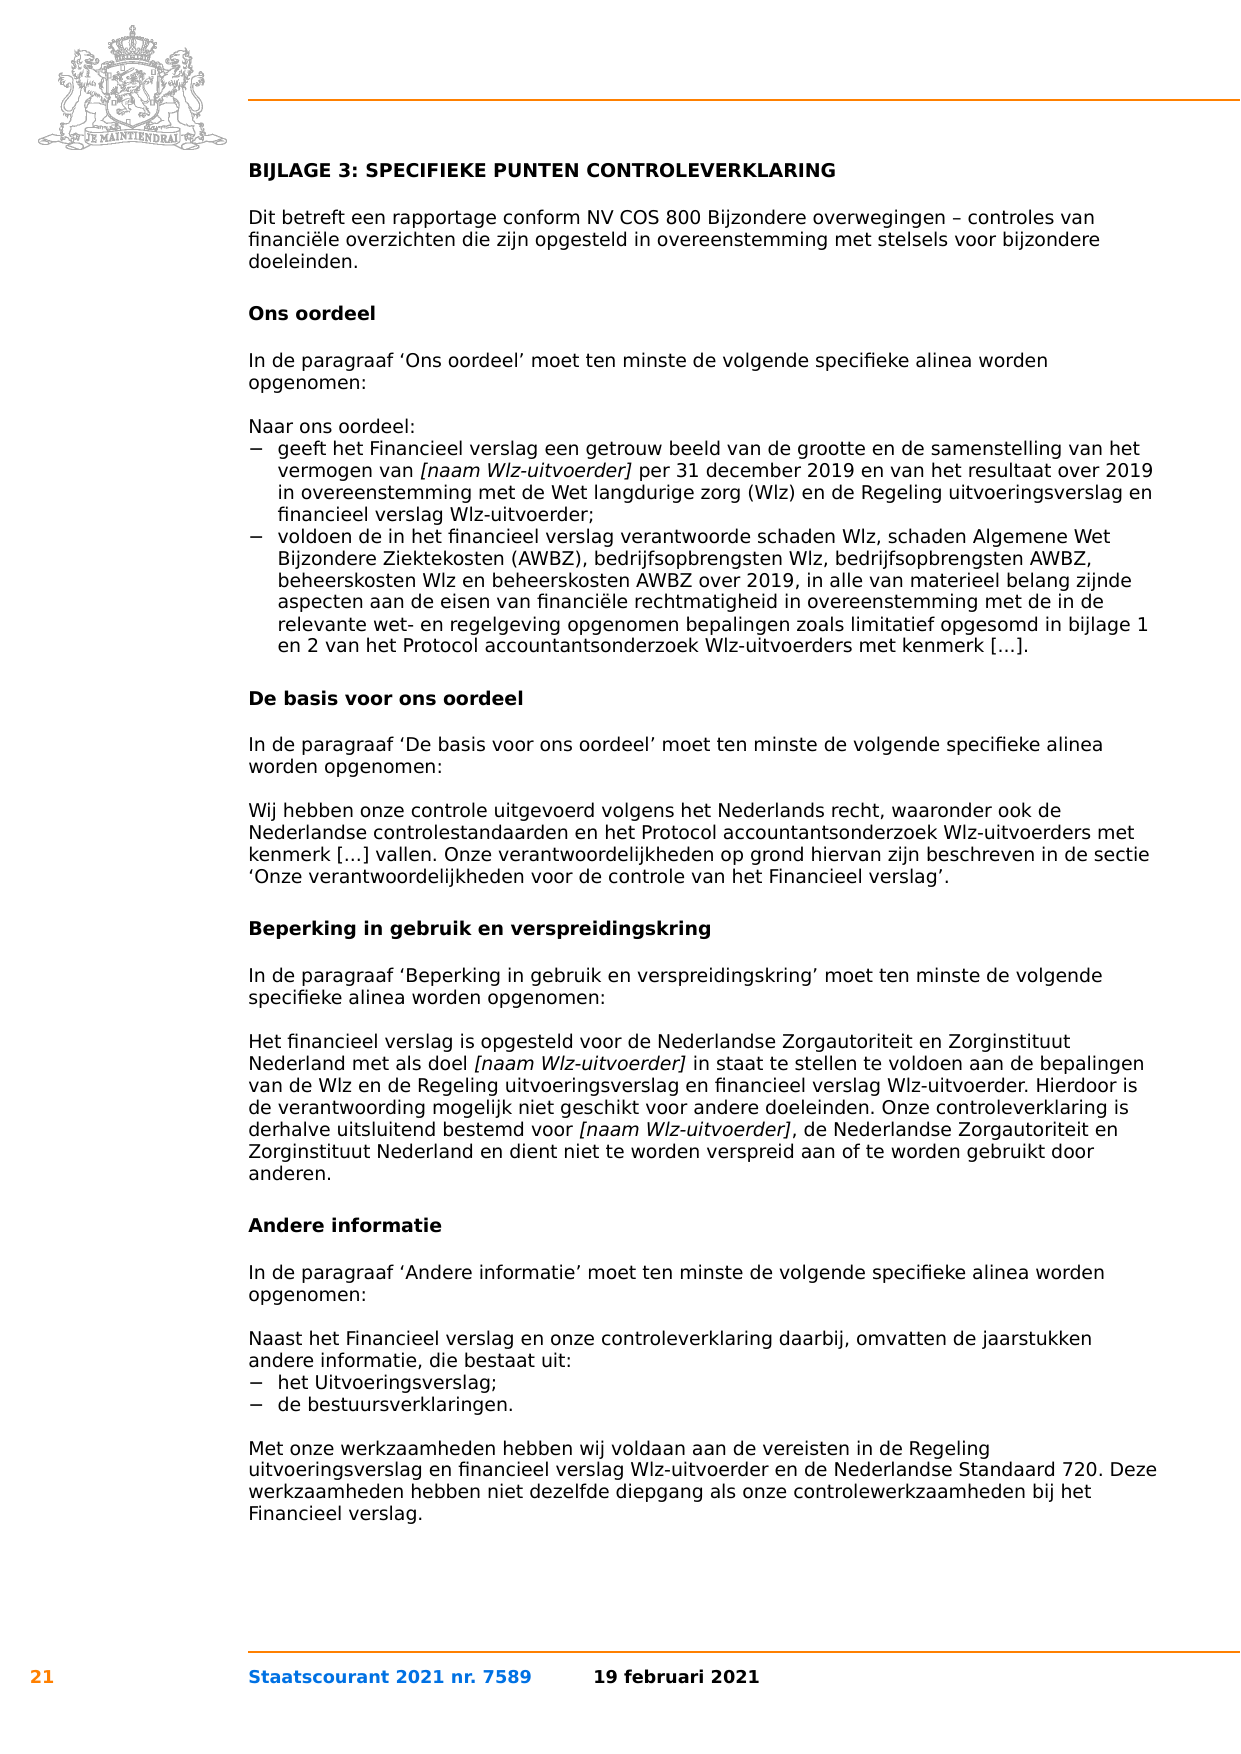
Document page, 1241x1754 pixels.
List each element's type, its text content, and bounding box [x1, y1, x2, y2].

text In de paragraaf ‘Ons oordeel’ moet ten minste de volgende specifieke alinea worden opgenomen: [248, 350, 1163, 394]
text Met onze werkzaamheden hebben wij voldaan aan de vereisten in de Regeling uitvoeringsverslag en financieel verslag Wlz-uitvoerder en de Nederlandse Standaard 720. Deze werkzaamheden hebben niet dezelfde diepgang als onze controlewerkzaamheden bij het Financieel verslag. [248, 1437, 1163, 1525]
subtitle Ons oordeel [248, 303, 1163, 325]
subtitle Andere informatie [248, 1215, 1163, 1237]
text Wij hebben onze controle uitgevoerd volgens het Nederlands recht, waaronder ook de Nederlandse controlestandaarden en het Protocol accountantsonderzoek Wlz-uitvoerders met kenmerk [...] vallen. Onze verantwoordelijkheden op grond hiervan zijn beschreven in de sectie ‘Onze verantwoordelijkheden voor de controle van het Financieel verslag’. [248, 800, 1163, 888]
text Naast het Financieel verslag en onze controleverklaring daarbij, omvatten de jaarstukken andere informatie, die bestaat uit: [248, 1328, 1163, 1372]
text − het Uitvoeringsverslag; [248, 1372, 1163, 1393]
subtitle De basis voor ons oordeel [248, 687, 1163, 709]
text In de paragraaf ‘Beperking in gebruik en verspreidingskring’ moet ten minste de volgende specifieke alinea worden opgenomen: [248, 965, 1163, 1009]
text − voldoen de in het financieel verslag verantwoorde schaden Wlz, schaden Algemene Wet Bijzondere Ziektekosten (AWBZ), bedrijfsopbrengsten Wlz, bedrijfsopbrengsten AWBZ, beheerskosten Wlz en beheerskosten AWBZ over 2019, in alle van materieel belang zijnde aspecten aan de eisen van financiële rechtmatigheid in overeenstemming met de in de relevante wet- en regelgeving opgenomen bepalingen zoals limitatief opgesomd in bijlage 1 en 2 van het Protocol accountantsonderzoek Wlz-uitvoerders met kenmerk [...]. [248, 526, 1163, 657]
text − de bestuursverklaringen. [248, 1393, 1163, 1416]
text Het financieel verslag is opgesteld voor de Nederlandse Zorgautoriteit en Zorginstituut Nederland met als doel [naam Wlz-uitvoerder] in staat te stellen te voldoen aan de bepalingen van de Wlz en de Regeling uitvoeringsverslag en financieel verslag Wlz-uitvoerder. Hierdoor is de verantwoording mogelijk niet geschikt voor andere doeleinden. Onze controleverklaring is derhalve uitsluitend bestemd voor [naam Wlz-uitvoerder], de Nederlandse Zorgautoriteit en Zorginstituut Nederland en dient niet te worden verspreid aan of te worden gebruikt door anderen. [248, 1031, 1163, 1185]
subtitle BIJLAGE 3: SPECIFIEKE PUNTEN CONTROLEVERKLARING [248, 160, 1163, 182]
text Naar ons oordeel: [248, 416, 1163, 438]
subtitle Beperking in gebruik en verspreidingskring [248, 918, 1163, 940]
text In de paragraaf ‘Andere informatie’ moet ten minste de volgende specifieke alinea worden opgenomen: [248, 1262, 1163, 1306]
text In de paragraaf ‘De basis voor ons oordeel’ moet ten minste de volgende specifieke alinea worden opgenomen: [248, 734, 1163, 778]
text Dit betreft een rapportage conform NV COS 800 Bijzondere overwegingen – controles van financiële overzichten die zijn opgesteld in overeenstemming met stelsels voor bijzondere doeleinden. [248, 207, 1163, 273]
text − geeft het Financieel verslag een getrouw beeld van de grootte en de samenstelling van het vermogen van [naam Wlz-uitvoerder] per 31 december 2019 en van het resultaat over 2019 in overeenstemming met de Wet langdurige zorg (Wlz) en de Regeling uitvoeringsverslag en financieel verslag Wlz-uitvoerder; [248, 438, 1163, 526]
picture [38, 25, 227, 150]
